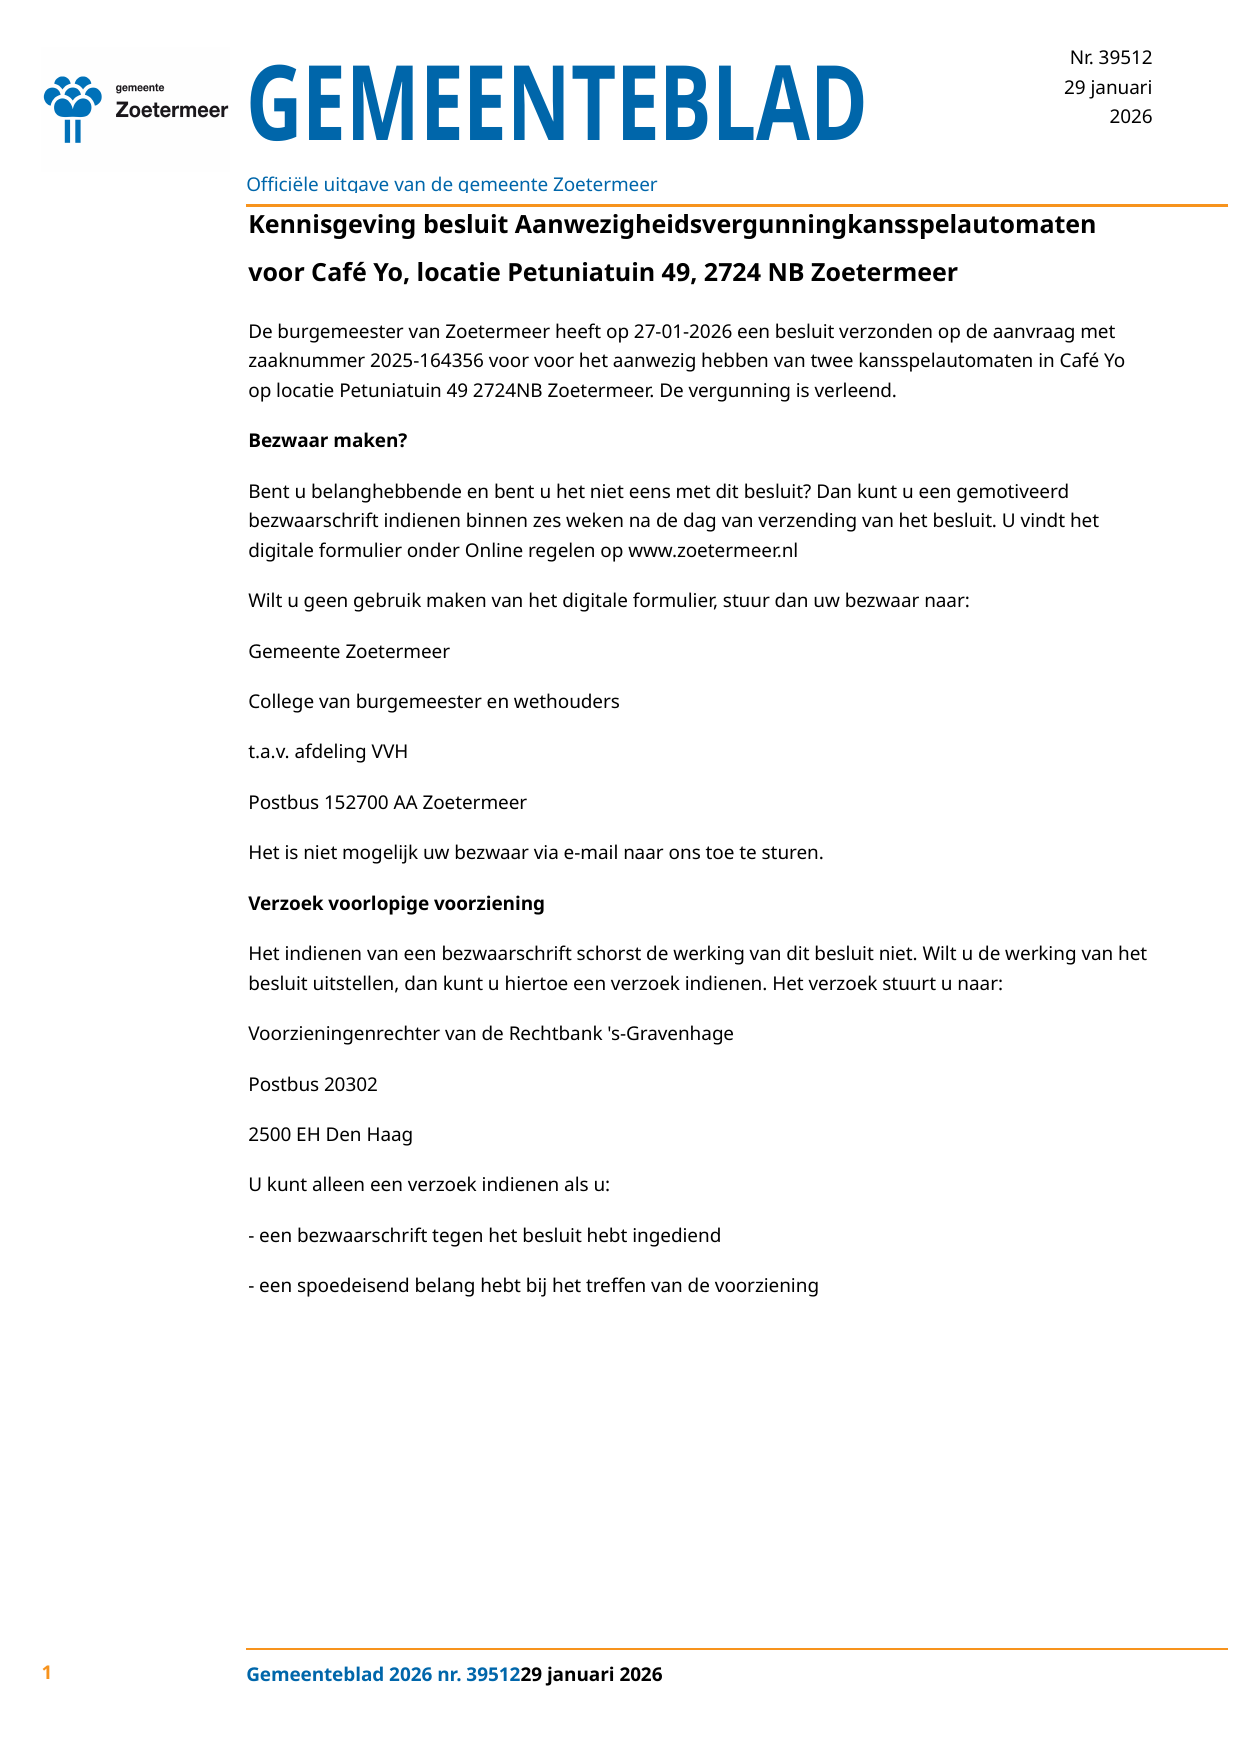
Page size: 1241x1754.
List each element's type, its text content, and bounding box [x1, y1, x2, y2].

text - een spoedeisend belang hebt bij het treffen van de voorziening [248, 1272, 1152, 1298]
text Gemeente Zoetermeer [248, 638, 1152, 664]
text Kennisgeving besluit Aanwezigheidsvergunningkansspelautomaten voor Café Yo, locatie Petuniatuin 49, 2724 NB Zoetermeer [248, 207, 1152, 288]
text 2500 EH Den Haag [248, 1121, 1152, 1147]
text Postbus 152700 AA Zoetermeer [248, 789, 1152, 815]
text Postbus 20302 [248, 1071, 1152, 1097]
text Voorzieningenrechter van de Rechtbank 's-Gravenhage [248, 1020, 1152, 1046]
text Verzoek voorlopige voorziening [248, 890, 1152, 916]
text t.a.v. afdeling VVH [248, 739, 1152, 764]
text Het indienen van een bezwaarschrift schorst de werking van dit besluit niet. Wilt u de werking van het besluit uitstellen, dan kunt u hiertoe een verzoek indienen. Het verzoek stuurt u naar: [248, 940, 1152, 996]
text U kunt alleen een verzoek indienen als u: [248, 1172, 1152, 1197]
text De burgemeester van Zoetermeer heeft op 27-01-2026 een besluit verzonden op de aanvraag met zaaknummer 2025-164356 voor voor het aanwezig hebben van twee kansspelautomaten in Café Yo op locatie Petuniatuin 49 2724NB Zoetermeer. De vergunning is verleend. [248, 318, 1152, 403]
picture [41, 47, 231, 172]
text Bent u belanghebbende en bent u het niet eens met dit besluit? Dan kunt u een gemotiveerd bezwaarschrift indienen binnen zes weken na de dag van verzending van het besluit. U vindt het digitale formulier onder Online regelen op www.zoetermeer.nl [248, 478, 1152, 563]
text - een bezwaarschrift tegen het besluit hebt ingediend [248, 1222, 1152, 1248]
text College van burgemeester en wethouders [248, 688, 1152, 714]
text Bezwaar maken? [248, 427, 1152, 453]
text Wilt u geen gebruik maken van het digitale formulier, stuur dan uw bezwaar naar: [248, 587, 1152, 613]
text Het is niet mogelijk uw bezwaar via e-mail naar ons toe te sturen. [248, 839, 1152, 865]
